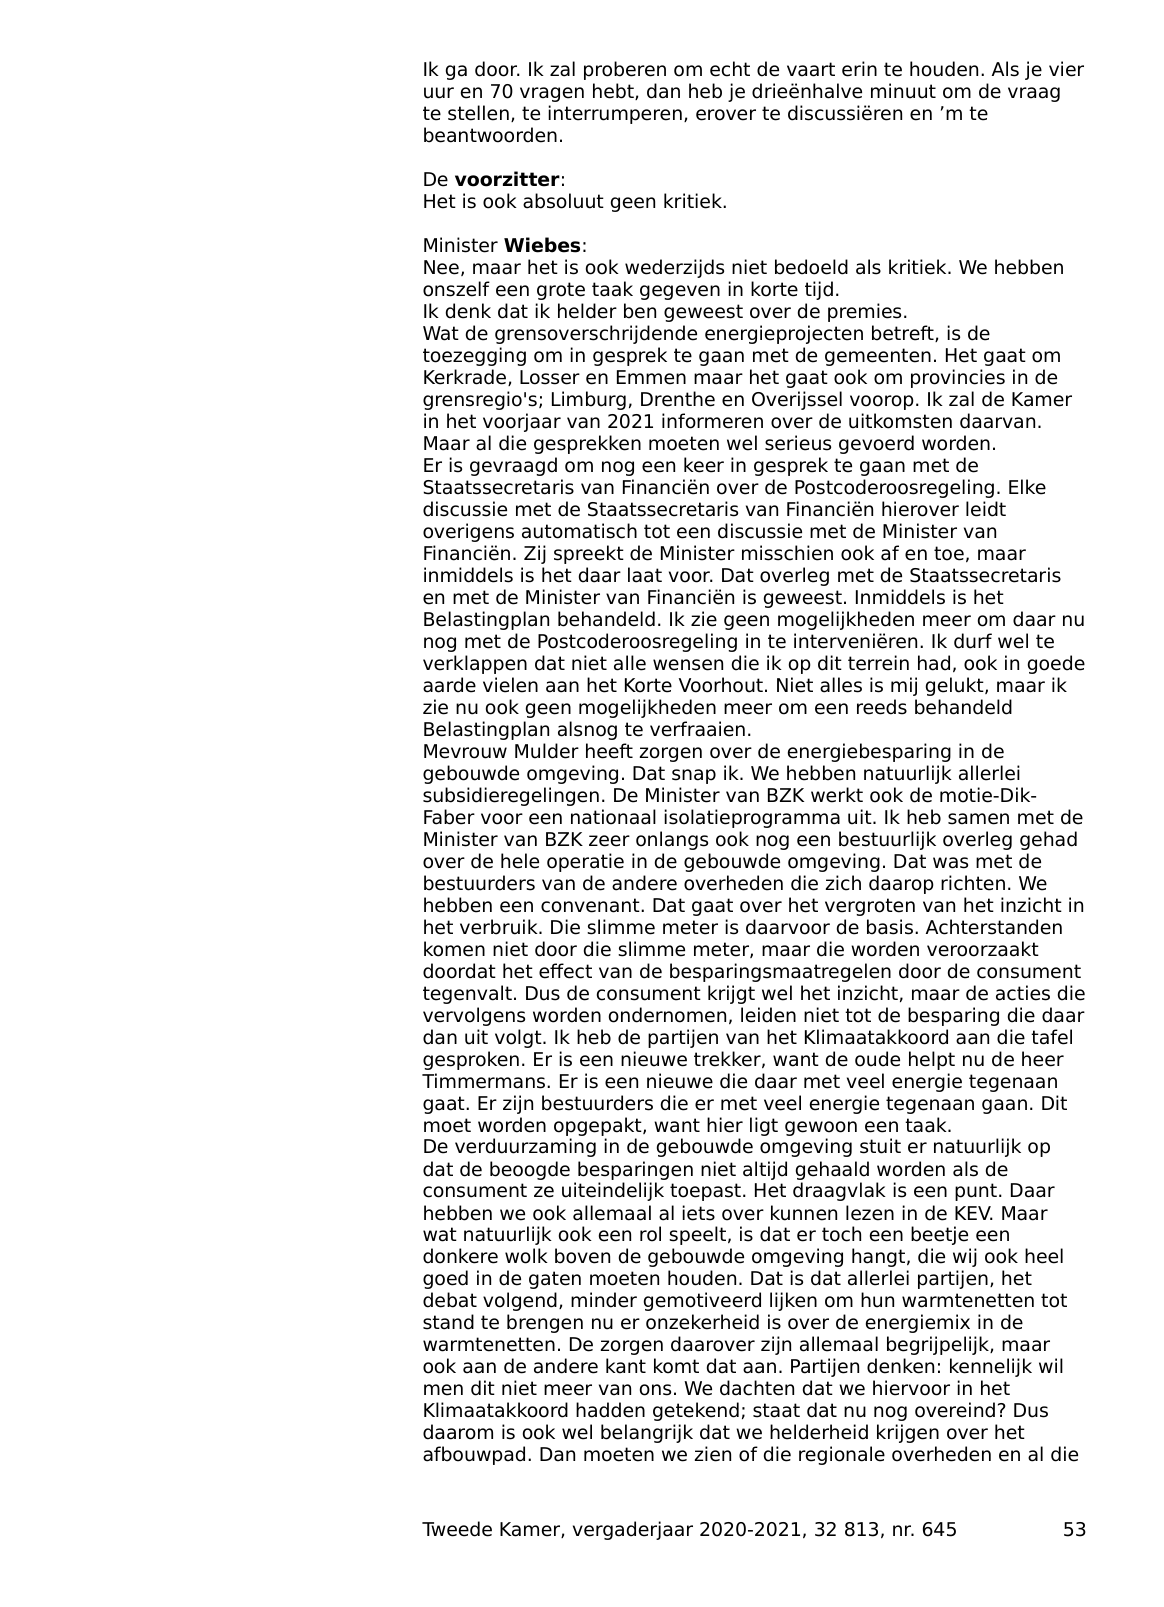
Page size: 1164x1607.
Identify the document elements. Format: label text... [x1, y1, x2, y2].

text Het is ook absoluut geen kritiek. [422, 191, 1087, 213]
text De verduurzaming in de gebouwde omgeving stuit er natuurlijk op dat de beoogde besparingen niet altijd gehaald worden als de consument ze uiteindelijk toepast. Het draagvlak is een punt. Daar hebben we ook allemaal al iets over kunnen lezen in de KEV. Maar wat natuurlijk ook een rol speelt, is dat er toch een beetje een donkere wolk boven de gebouwde omgeving hangt, die wij ook heel goed in de gaten moeten houden. Dat is dat allerlei partijen, het debat volgend, minder gemotiveerd lijken om hun warmtenetten tot stand te brengen nu er onzekerheid is over de energiemix in de warmtenetten. De zorgen daarover zijn allemaal begrijpelijk, maar ook aan de andere kant komt dat aan. Partijen denken: kennelijk wil men dit niet meer van ons. We dachten dat we hiervoor in het Klimaatakkoord hadden getekend; staat dat nu nog overeind? Dus daarom is ook wel belangrijk dat we helderheid krijgen over het afbouwpad. Dan moeten we zien of die regionale overheden en al die [422, 1136, 1087, 1466]
text Er is gevraagd om nog een keer in gesprek te gaan met de Staatssecretaris van Financiën over de Postcoderoosregeling. Elke discussie met de Staatssecretaris van Financiën hierover leidt overigens automatisch tot een discussie met de Minister van Financiën. Zij spreekt de Minister misschien ook af en toe, maar inmiddels is het daar laat voor. Dat overleg met de Staatssecretaris en met de Minister van Financiën is geweest. Inmiddels is het Belastingplan behandeld. Ik zie geen mogelijkheden meer om daar nu nog met de Postcoderoosregeling in te interveniëren. Ik durf wel te verklappen dat niet alle wensen die ik op dit terrein had, ook in goede aarde vielen aan het Korte Voorhout. Niet alles is mij gelukt, maar ik zie nu ook geen mogelijkheden meer om een reeds behandeld Belastingplan alsnog te verfraaien. [422, 455, 1087, 741]
text Minister Wiebes: [422, 235, 1087, 257]
text Nee, maar het is ook wederzijds niet bedoeld als kritiek. We hebben onszelf een grote taak gegeven in korte tijd. [422, 257, 1087, 301]
text Mevrouw Mulder heeft zorgen over de energiebesparing in de gebouwde omgeving. Dat snap ik. We hebben natuurlijk allerlei subsidieregelingen. De Minister van BZK werkt ook de motie-Dik-Faber voor een nationaal isolatieprogramma uit. Ik heb samen met de Minister van BZK zeer onlangs ook nog een bestuurlijk overleg gehad over de hele operatie in de gebouwde omgeving. Dat was met de bestuurders van de andere overheden die zich daarop richten. We hebben een convenant. Dat gaat over het vergroten van het inzicht in het verbruik. Die slimme meter is daarvoor de basis. Achterstanden komen niet door die slimme meter, maar die worden veroorzaakt doordat het effect van de besparingsmaatregelen door de consument tegenvalt. Dus de consument krijgt wel het inzicht, maar de acties die vervolgens worden ondernomen, leiden niet tot de besparing die daar dan uit volgt. Ik heb de partijen van het Klimaatakkoord aan die tafel gesproken. Er is een nieuwe trekker, want de oude helpt nu de heer Timmermans. Er is een nieuwe die daar met veel energie tegenaan gaat. Er zijn bestuurders die er met veel energie tegenaan gaan. Dit moet worden opgepakt, want hier ligt gewoon een taak. [422, 741, 1087, 1136]
text Ik denk dat ik helder ben geweest over de premies. [422, 301, 1087, 323]
text De voorzitter: [422, 169, 1087, 191]
text Wat de grensoverschrijdende energieprojecten betreft, is de toezegging om in gesprek te gaan met de gemeenten. Het gaat om Kerkrade, Losser en Emmen maar het gaat ook om provincies in de grensregio's; Limburg, Drenthe en Overijssel voorop. Ik zal de Kamer in het voorjaar van 2021 informeren over de uitkomsten daarvan. Maar al die gesprekken moeten wel serieus gevoerd worden. [422, 323, 1087, 455]
text Ik ga door. Ik zal proberen om echt de vaart erin te houden. Als je vier uur en 70 vragen hebt, dan heb je drieënhalve minuut om de vraag te stellen, te interrumperen, erover te discussiëren en ’m te beantwoorden. [422, 59, 1087, 147]
